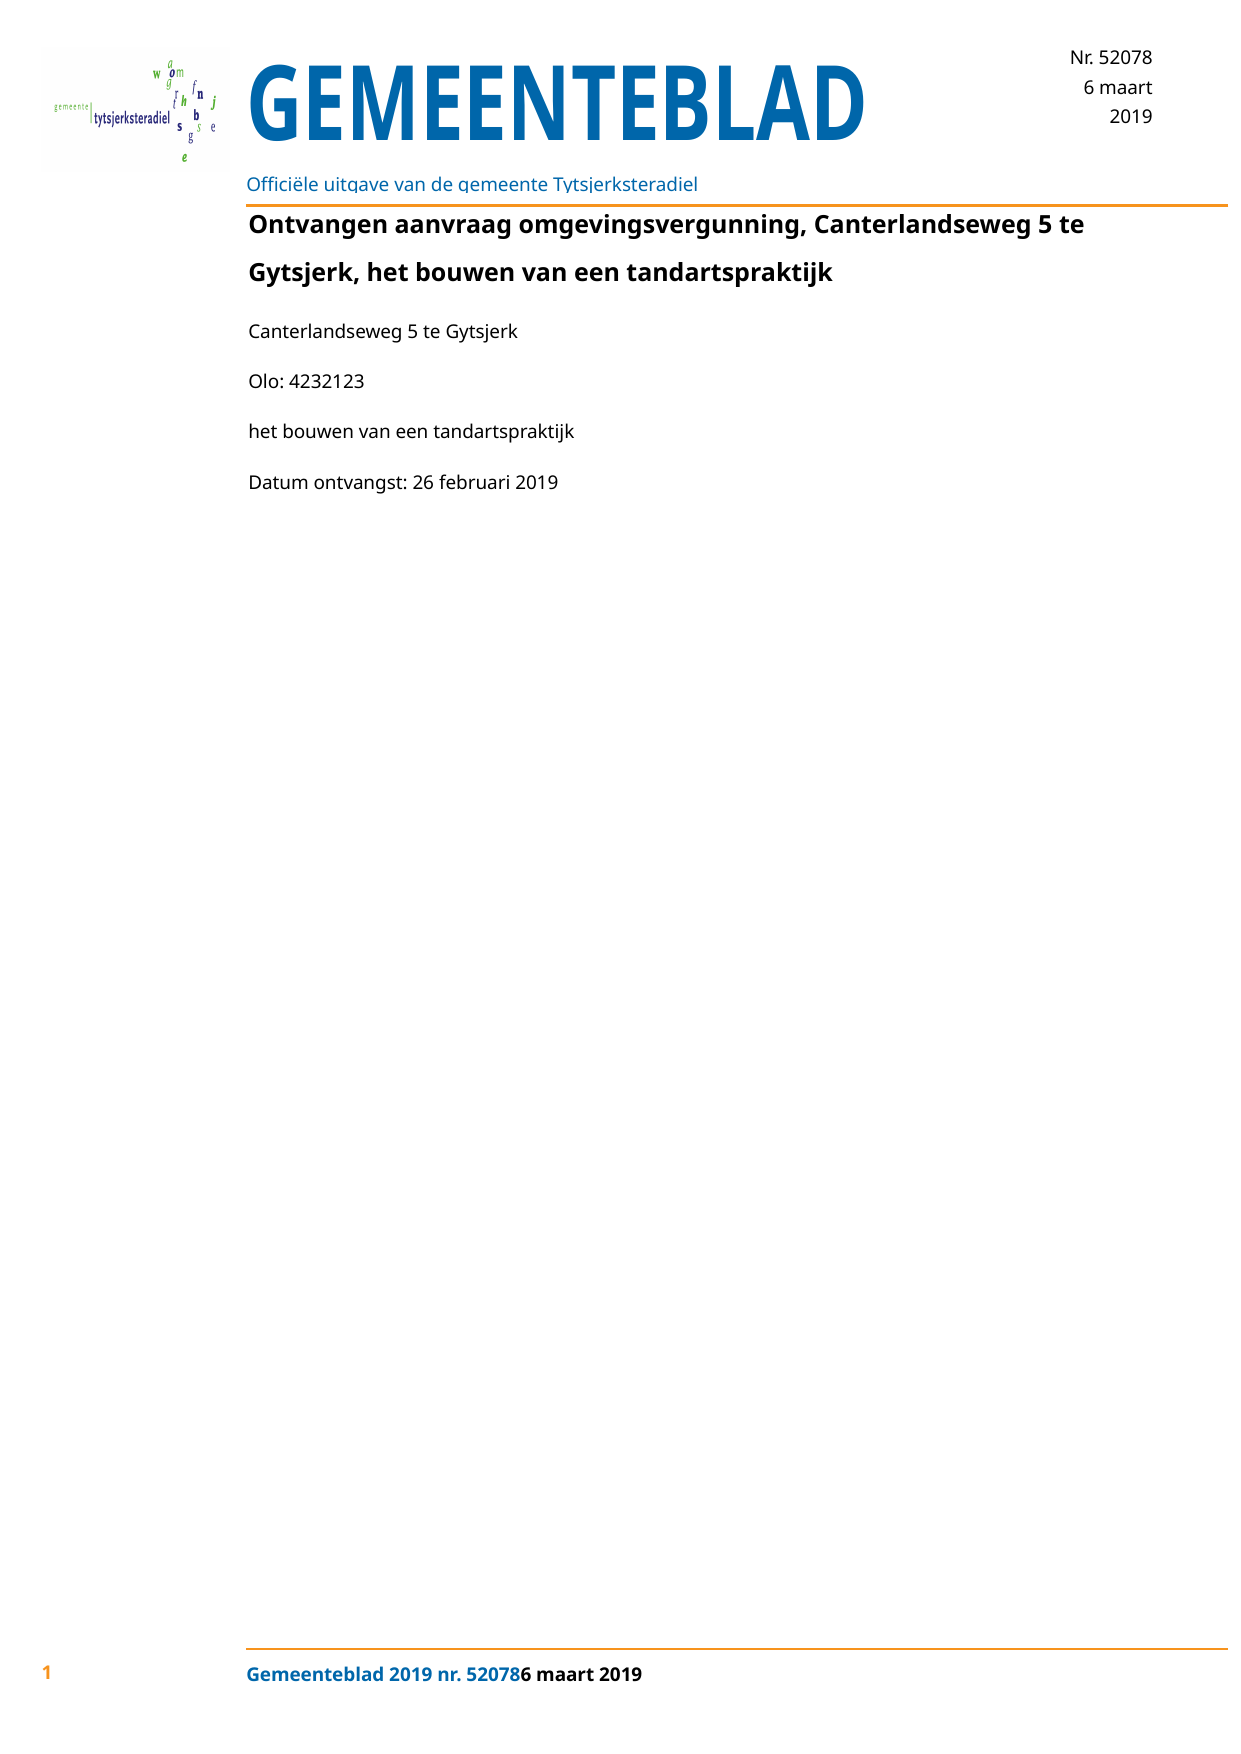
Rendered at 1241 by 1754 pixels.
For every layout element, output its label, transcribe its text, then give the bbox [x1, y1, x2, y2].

text Olo: 4232123 [248, 368, 1152, 394]
text Canterlandseweg 5 te Gytsjerk [248, 318, 1152, 344]
picture [41, 47, 231, 172]
text Ontvangen aanvraag omgevingsvergunning, Canterlandseweg 5 te Gytsjerk, het bouwen van een tandartspraktijk [248, 207, 1152, 288]
text Datum ontvangst: 26 februari 2019 [248, 469, 1152, 495]
text het bouwen van een tandartspraktijk [248, 419, 1152, 444]
